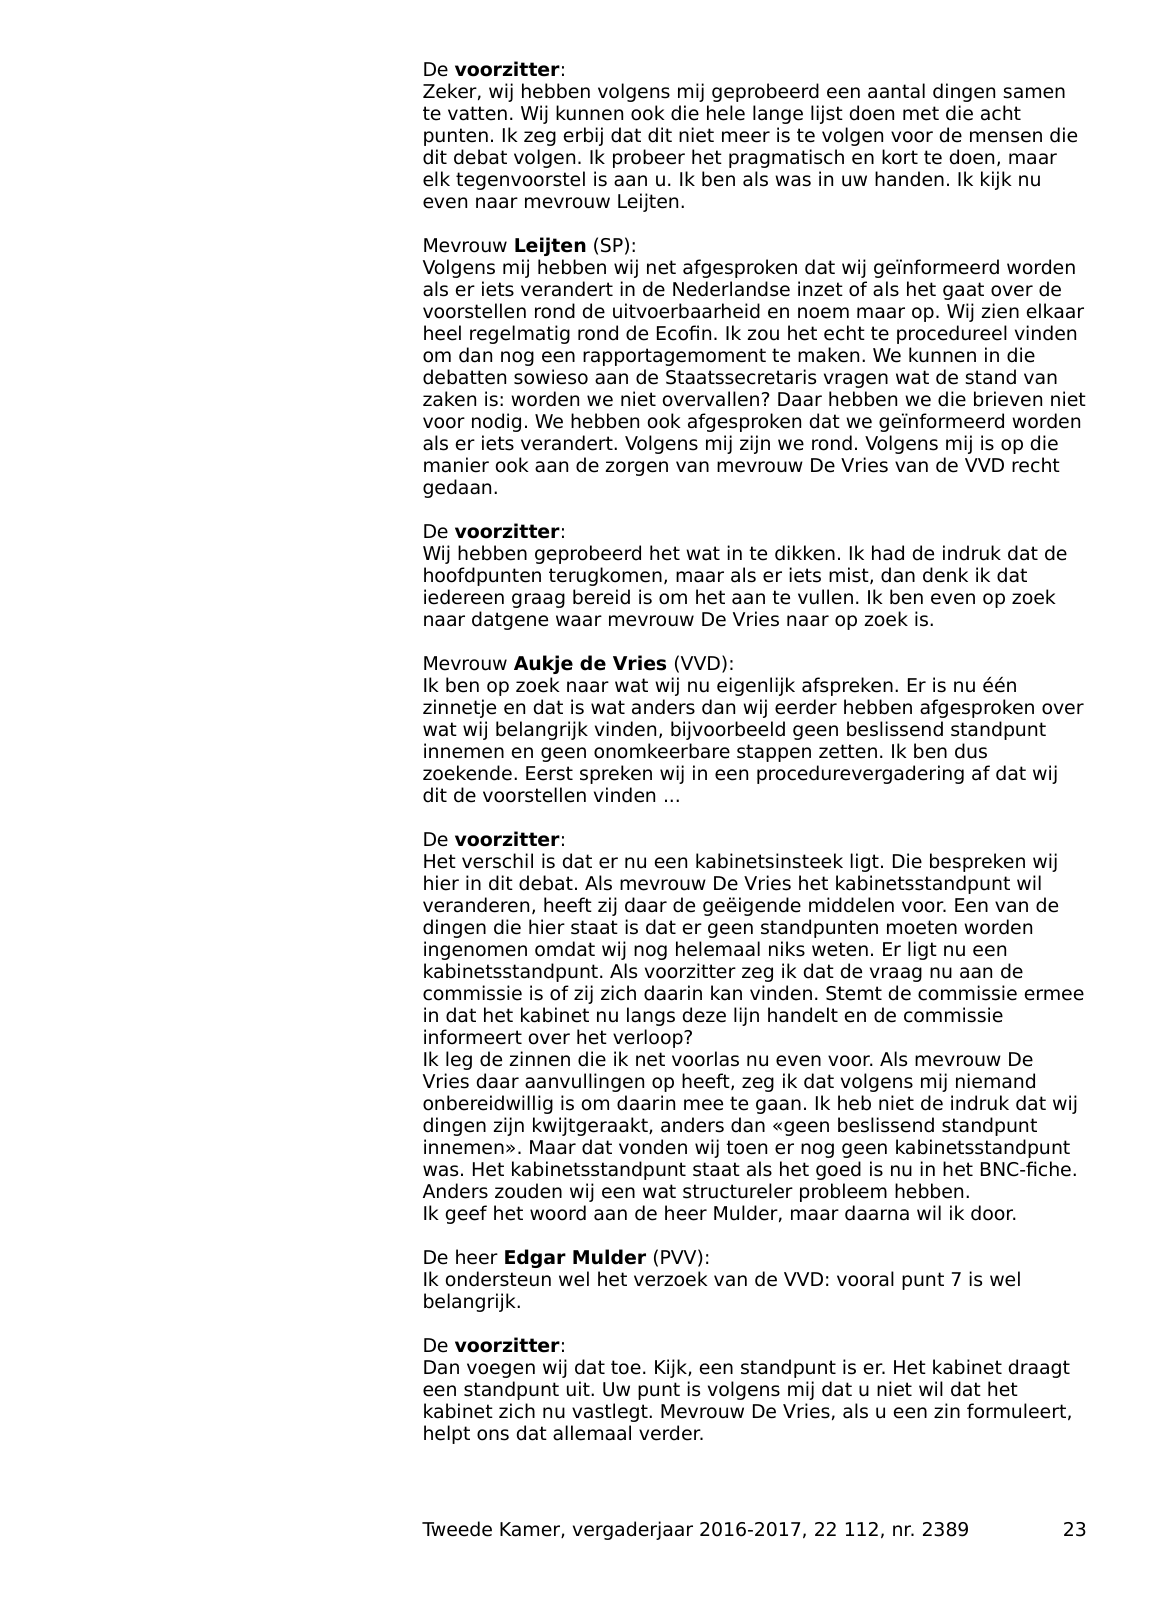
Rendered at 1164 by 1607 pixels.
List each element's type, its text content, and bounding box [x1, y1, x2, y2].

text Ik geef het woord aan de heer Mulder, maar daarna wil ik door. [422, 1203, 1087, 1225]
text De voorzitter: [422, 59, 1087, 81]
text Dan voegen wij dat toe. Kijk, een standpunt is er. Het kabinet draagt een standpunt uit. Uw punt is volgens mij dat u niet wil dat het kabinet zich nu vastlegt. Mevrouw De Vries, als u een zin formuleert, helpt ons dat allemaal verder. [422, 1357, 1087, 1445]
text Ik ben op zoek naar wat wij nu eigenlijk afspreken. Er is nu één zinnetje en dat is wat anders dan wij eerder hebben afgesproken over wat wij belangrijk vinden, bijvoorbeeld geen beslissend standpunt innemen en geen onomkeerbare stappen zetten. Ik ben dus zoekende. Eerst spreken wij in een procedurevergadering af dat wij dit de voorstellen vinden ... [422, 675, 1087, 807]
text Zeker, wij hebben volgens mij geprobeerd een aantal dingen samen te vatten. Wij kunnen ook die hele lange lijst doen met die acht punten. Ik zeg erbij dat dit niet meer is te volgen voor de mensen die dit debat volgen. Ik probeer het pragmatisch en kort te doen, maar elk tegenvoorstel is aan u. Ik ben als was in uw handen. Ik kijk nu even naar mevrouw Leijten. [422, 81, 1087, 213]
text Ik leg de zinnen die ik net voorlas nu even voor. Als mevrouw De Vries daar aanvullingen op heeft, zeg ik dat volgens mij niemand onbereidwillig is om daarin mee te gaan. Ik heb niet de indruk dat wij dingen zijn kwijtgeraakt, anders dan «geen beslissend standpunt innemen». Maar dat vonden wij toen er nog geen kabinetsstandpunt was. Het kabinetsstandpunt staat als het goed is nu in het BNC-fiche. Anders zouden wij een wat structureler probleem hebben. [422, 1049, 1087, 1203]
text De voorzitter: [422, 521, 1087, 543]
text Mevrouw Leijten (SP): [422, 235, 1087, 257]
text De heer Edgar Mulder (PVV): [422, 1247, 1087, 1269]
text Het verschil is dat er nu een kabinetsinsteek ligt. Die bespreken wij hier in dit debat. Als mevrouw De Vries het kabinetsstandpunt wil veranderen, heeft zij daar de geëigende middelen voor. Een van de dingen die hier staat is dat er geen standpunten moeten worden ingenomen omdat wij nog helemaal niks weten. Er ligt nu een kabinetsstandpunt. Als voorzitter zeg ik dat de vraag nu aan de commissie is of zij zich daarin kan vinden. Stemt de commissie ermee in dat het kabinet nu langs deze lijn handelt en de commissie informeert over het verloop? [422, 851, 1087, 1049]
text De voorzitter: [422, 1335, 1087, 1357]
text Wij hebben geprobeerd het wat in te dikken. Ik had de indruk dat de hoofdpunten terugkomen, maar als er iets mist, dan denk ik dat iedereen graag bereid is om het aan te vullen. Ik ben even op zoek naar datgene waar mevrouw De Vries naar op zoek is. [422, 543, 1087, 631]
text Volgens mij hebben wij net afgesproken dat wij geïnformeerd worden als er iets verandert in de Nederlandse inzet of als het gaat over de voorstellen rond de uitvoerbaarheid en noem maar op. Wij zien elkaar heel regelmatig rond de Ecofin. Ik zou het echt te procedureel vinden om dan nog een rapportagemoment te maken. We kunnen in die debatten sowieso aan de Staatssecretaris vragen wat de stand van zaken is: worden we niet overvallen? Daar hebben we die brieven niet voor nodig. We hebben ook afgesproken dat we geïnformeerd worden als er iets verandert. Volgens mij zijn we rond. Volgens mij is op die manier ook aan de zorgen van mevrouw De Vries van de VVD recht gedaan. [422, 257, 1087, 499]
text De voorzitter: [422, 829, 1087, 851]
text Ik ondersteun wel het verzoek van de VVD: vooral punt 7 is wel belangrijk. [422, 1269, 1087, 1313]
text Mevrouw Aukje de Vries (VVD): [422, 653, 1087, 675]
